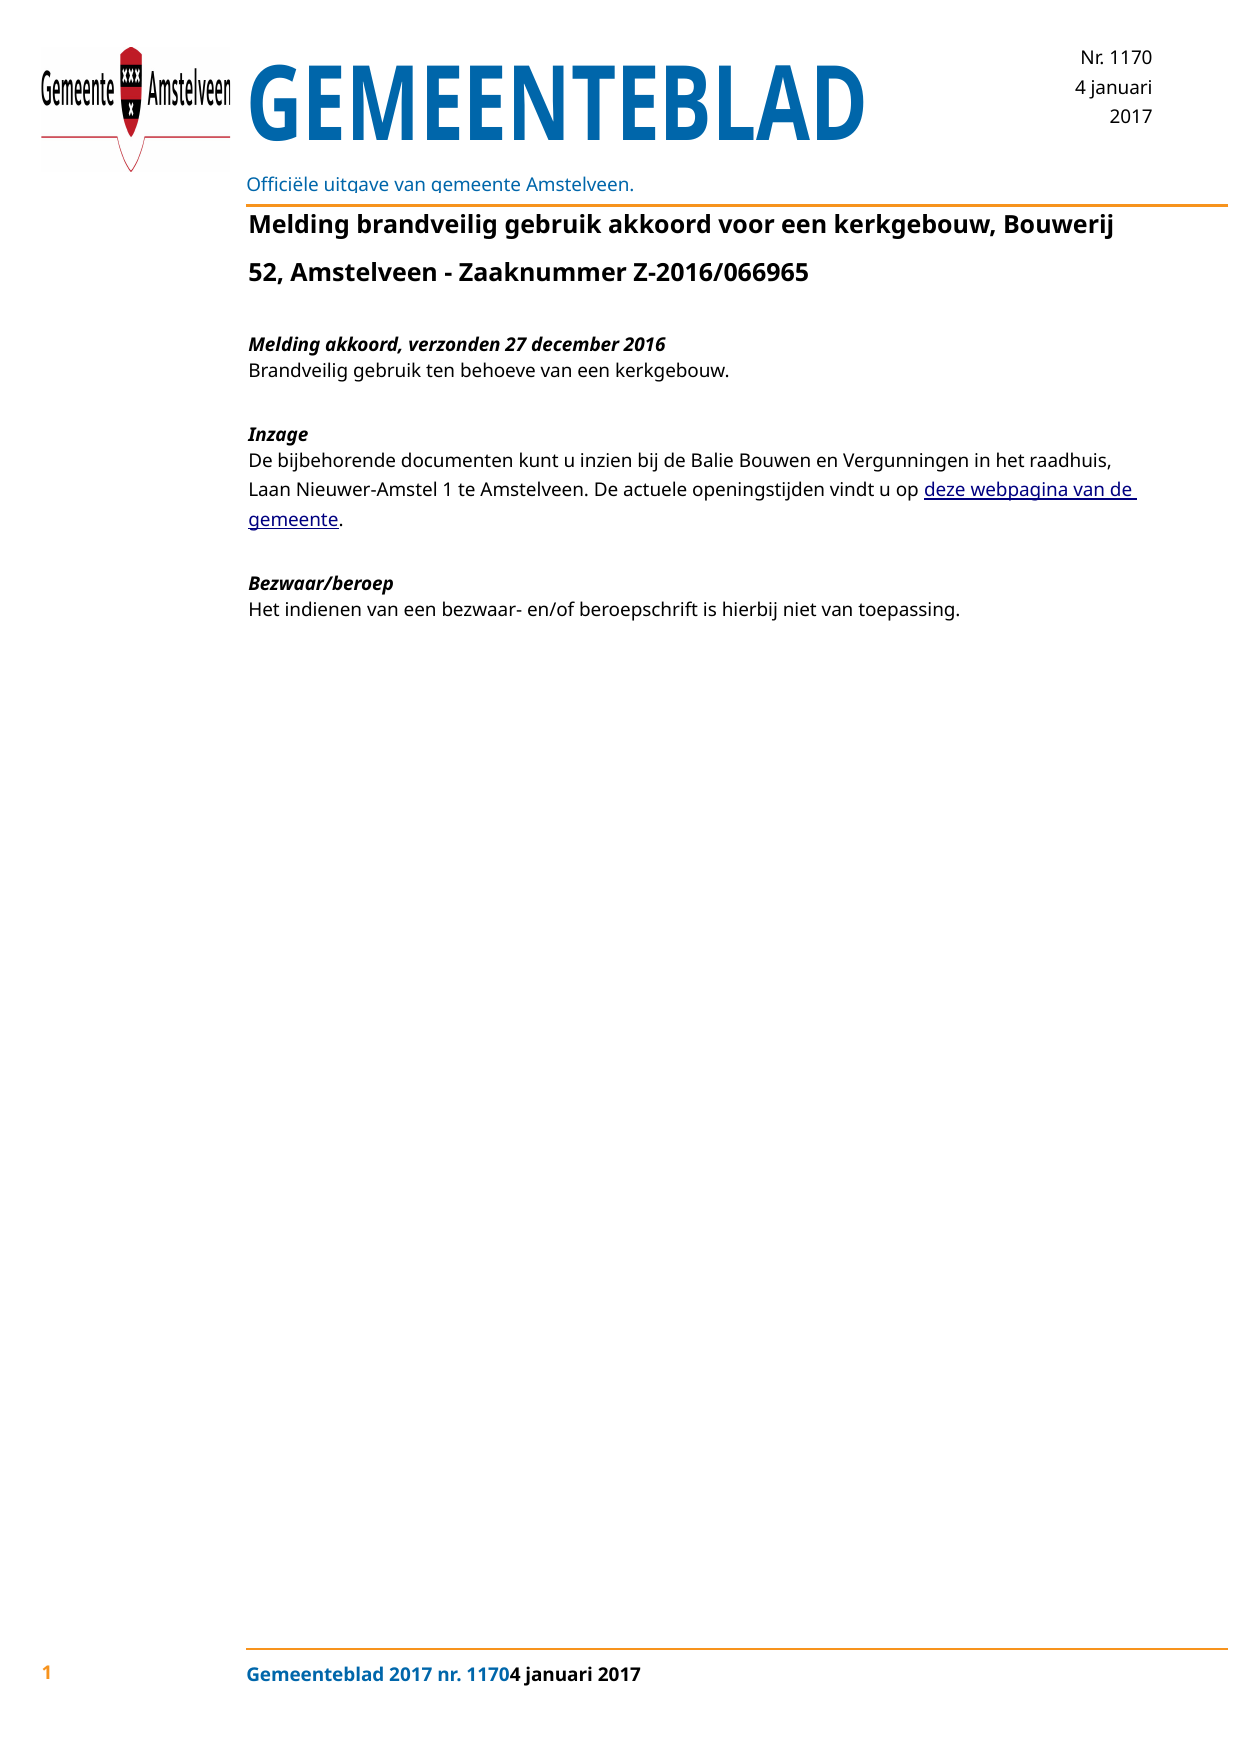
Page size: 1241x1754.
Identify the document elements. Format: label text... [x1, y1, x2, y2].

text De bijbehorende documenten kunt u inzien bij de Balie Bouwen en Vergunningen in het raadhuis, Laan Nieuwer-Amstel 1 te Amstelveen. De actuele openingstijden vindt u op deze webpagina van de gemeente. [248, 447, 1152, 532]
text Bezwaar/beroep [248, 570, 1152, 596]
text Brandveilig gebruik ten behoeve van een kerkgebouw. [248, 357, 1152, 383]
text Het indienen van een bezwaar- en/of beroepschrift is hierbij niet van toepassing. [248, 596, 1152, 621]
text Melding akkoord, verzonden 27 december 2016 [248, 331, 1152, 357]
text Melding brandveilig gebruik akkoord voor een kerkgebouw, Bouwerij 52, Amstelveen - Zaaknummer Z-2016/066965 [248, 207, 1152, 288]
picture [41, 47, 231, 172]
text Inzage [248, 421, 1152, 447]
